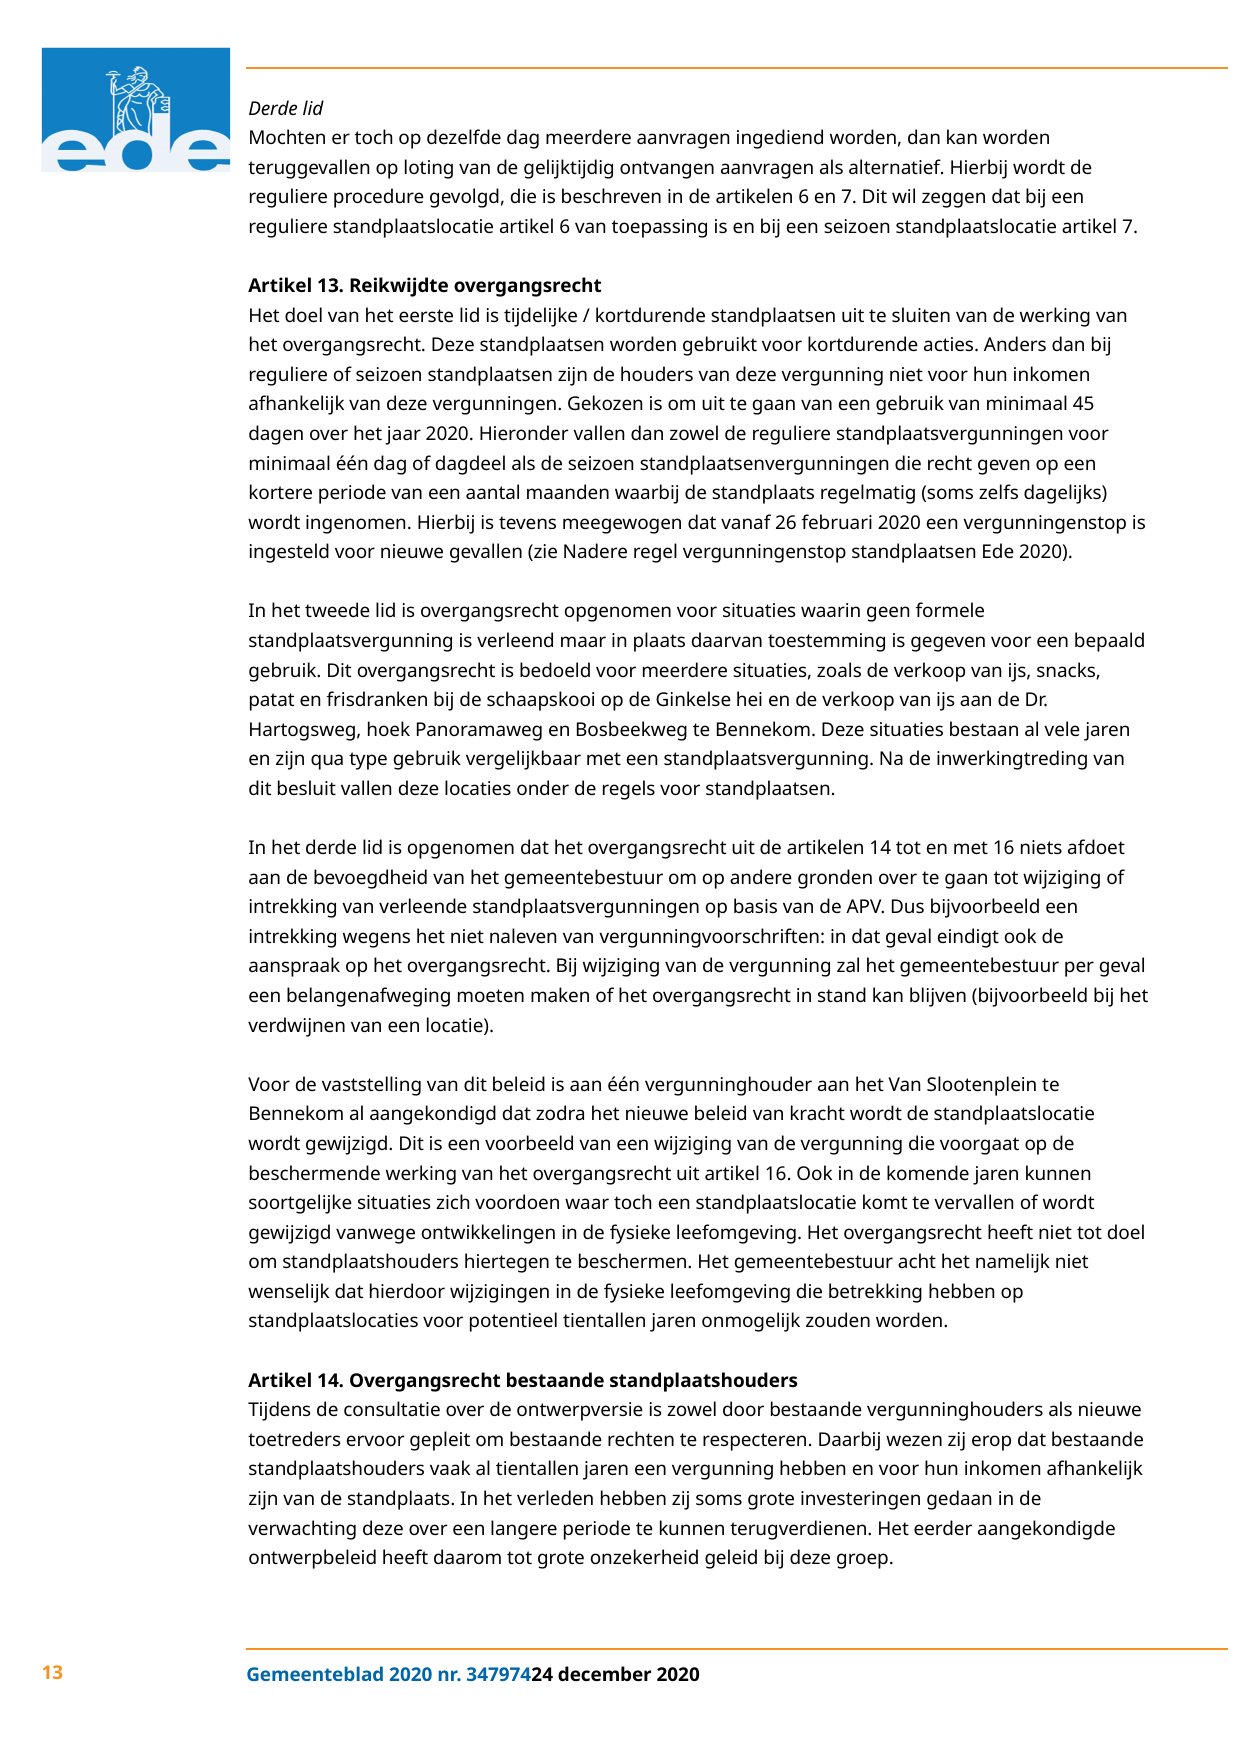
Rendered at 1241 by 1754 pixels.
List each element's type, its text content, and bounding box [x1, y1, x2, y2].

text Tijdens de consultatie over de ontwerpversie is zowel door bestaande vergunninghouders als nieuwe toetreders ervoor gepleit om bestaande rechten te respecteren. Daarbij wezen zij erop dat bestaande standplaatshouders vaak al tientallen jaren een vergunning hebben en voor hun inkomen afhankelijk zijn van de standplaats. In het verleden hebben zij soms grote investeringen gedaan in de verwachting deze over een langere periode te kunnen terugverdienen. Het eerder aangekondigde ontwerpbeleid heeft daarom tot grote onzekerheid geleid bij deze groep. [248, 1396, 1152, 1570]
text Artikel 13. Reikwijdte overgangsrecht [248, 272, 1152, 298]
text Artikel 14. Overgangsrecht bestaande standplaatshouders [248, 1367, 1152, 1393]
text Het doel van het eerste lid is tijdelijke / kortdurende standplaatsen uit te sluiten van de werking van het overgangsrecht. Deze standplaatsen worden gebruikt voor kortdurende acties. Anders dan bij reguliere of seizoen standplaatsen zijn de houders van deze vergunning niet voor hun inkomen afhankelijk van deze vergunningen. Gekozen is om uit te gaan van een gebruik van minimaal 45 dagen over het jaar 2020. Hieronder vallen dan zowel de reguliere standplaatsvergunningen voor minimaal één dag of dagdeel als de seizoen standplaatsenvergunningen die recht geven op een kortere periode van een aantal maanden waarbij de standplaats regelmatig (soms zelfs dagelijks) wordt ingenomen. Hierbij is tevens meegewogen dat vanaf 26 februari 2020 een vergunningenstop is ingesteld voor nieuwe gevallen (zie Nadere regel vergunningenstop standplaatsen Ede 2020). [248, 302, 1152, 564]
text Mochten er toch op dezelfde dag meerdere aanvragen ingediend worden, dan kan worden teruggevallen op loting van de gelijktijdig ontvangen aanvragen als alternatief. Hierbij wordt de reguliere procedure gevolgd, die is beschreven in de artikelen 6 en 7. Dit wil zeggen dat bij een reguliere standplaatslocatie artikel 6 van toepassing is en bij een seizoen standplaatslocatie artikel 7. [248, 124, 1152, 239]
text Voor de vaststelling van dit beleid is aan één vergunninghouder aan het Van Slootenplein te Bennekom al aangekondigd dat zodra het nieuwe beleid van kracht wordt de standplaatslocatie wordt gewijzigd. Dit is een voorbeeld van een wijziging van de vergunning die voorgaat op de beschermende werking van het overgangsrecht uit artikel 16. Ook in de komende jaren kunnen soortgelijke situaties zich voordoen waar toch een standplaatslocatie komt te vervallen of wordt gewijzigd vanwege ontwikkelingen in de fysieke leefomgeving. Het overgangsrecht heeft niet tot doel om standplaatshouders hiertegen te beschermen. Het gemeentebestuur acht het namelijk niet wenselijk dat hierdoor wijzigingen in de fysieke leefomgeving die betrekking hebben op standplaatslocaties voor potentieel tientallen jaren onmogelijk zouden worden. [248, 1071, 1152, 1333]
text In het derde lid is opgenomen dat het overgangsrecht uit de artikelen 14 tot en met 16 niets afdoet aan de bevoegdheid van het gemeentebestuur om op andere gronden over te gaan tot wijziging of intrekking van verleende standplaatsvergunningen op basis van de APV. Dus bijvoorbeeld een intrekking wegens het niet naleven van vergunningvoorschriften: in dat geval eindigt ook de aanspraak op het overgangsrecht. Bij wijziging van de vergunning zal het gemeentebestuur per geval een belangenafweging moeten maken of het overgangsrecht in stand kan blijven (bijvoorbeeld bij het verdwijnen van een locatie). [248, 834, 1152, 1038]
picture [41, 47, 231, 172]
text In het tweede lid is overgangsrecht opgenomen voor situaties waarin geen formele standplaatsvergunning is verleend maar in plaats daarvan toestemming is gegeven voor een bepaald gebruik. Dit overgangsrecht is bedoeld voor meerdere situaties, zoals de verkoop van ijs, snacks, patat en frisdranken bij de schaapskooi op de Ginkelse hei en de verkoop van ijs aan de Dr. Hartogsweg, hoek Panoramaweg en Bosbeekweg te Bennekom. Deze situaties bestaan al vele jaren en zijn qua type gebruik vergelijkbaar met een standplaatsvergunning. Na de inwerkingtreding van dit besluit vallen deze locaties onder de regels voor standplaatsen. [248, 598, 1152, 801]
text Derde lid [248, 95, 1152, 121]
